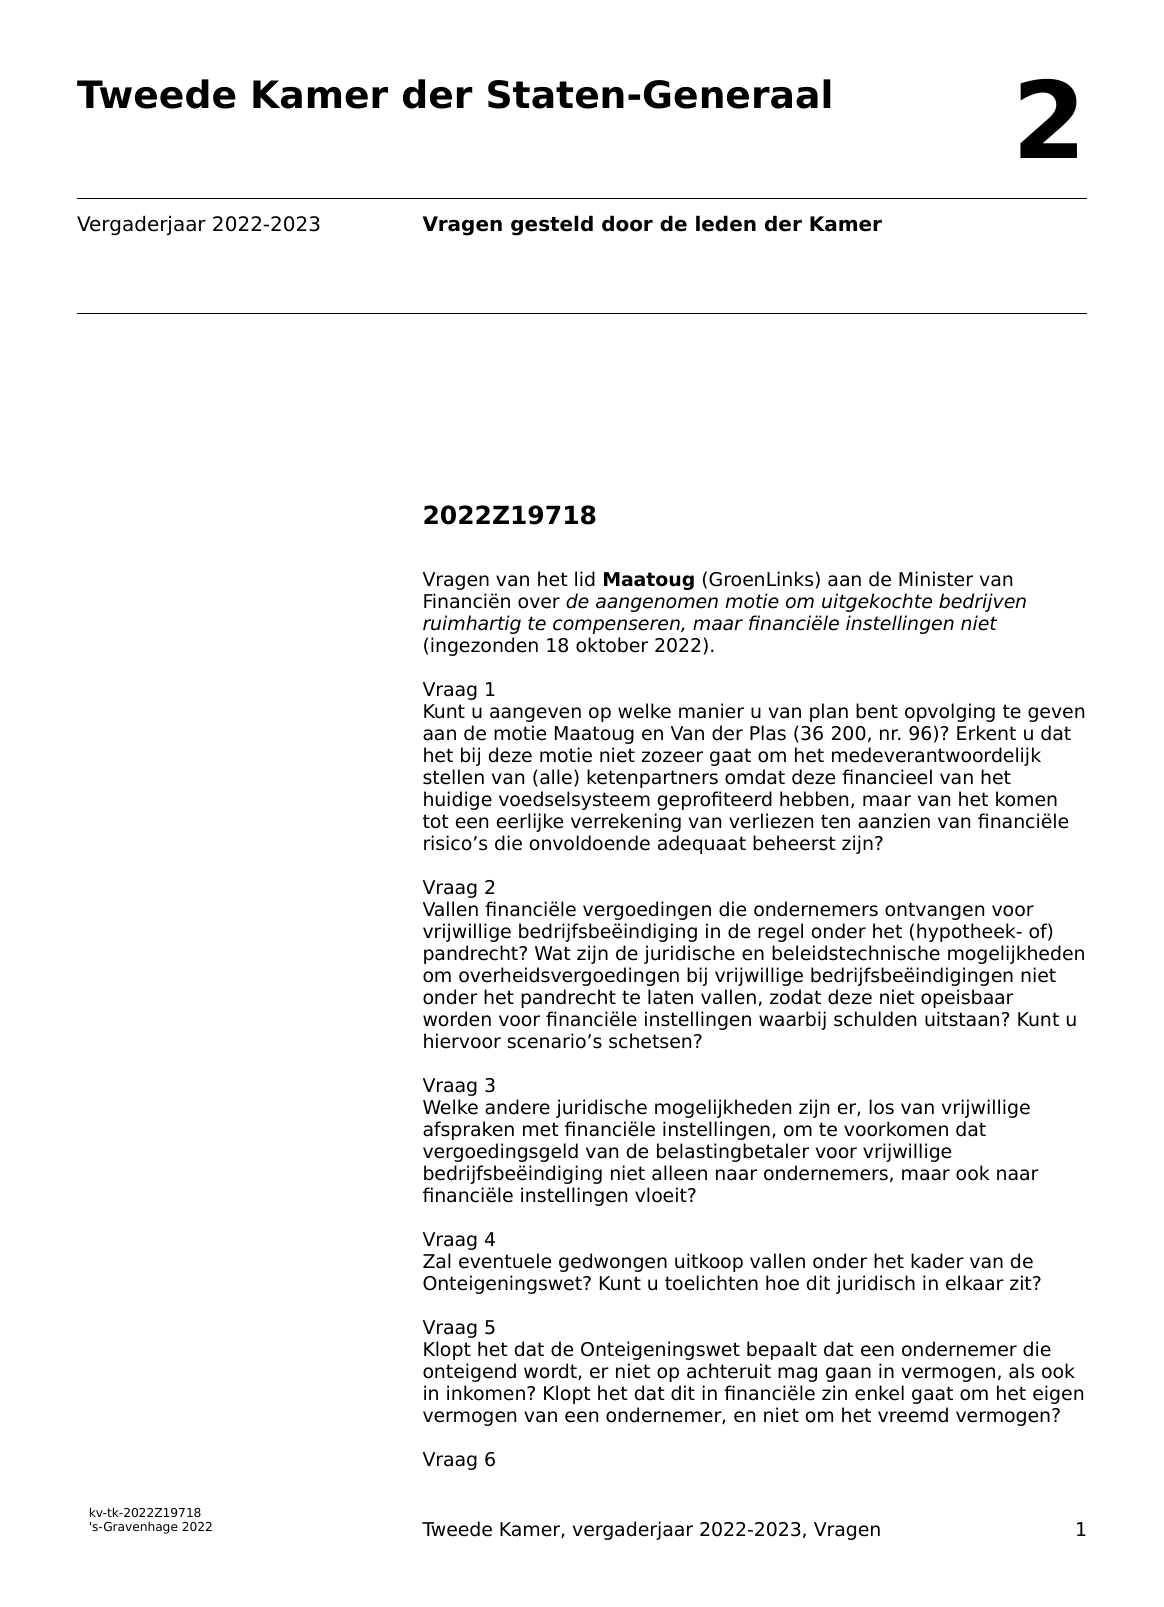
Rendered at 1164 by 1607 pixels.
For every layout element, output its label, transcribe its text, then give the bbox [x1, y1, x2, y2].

text Vragen van het lid Maatoug (GroenLinks) aan de Minister van Financiën over de aangenomen motie om uitgekochte bedrijven ruimhartig te compenseren, maar financiële instellingen niet (ingezonden 18 oktober 2022). [422, 569, 1087, 657]
table_header Tweede Kamer der Staten-Generaal [77, 59, 886, 198]
text Vraag 5 [422, 1317, 1087, 1339]
table_cell Vergaderjaar 2022-2023 [77, 199, 422, 313]
text Zal eventuele gedwongen uitkoop vallen onder het kader van de Onteigeningswet? Kunt u toelichten hoe dit juridisch in elkaar zit? [422, 1251, 1087, 1295]
text Vraag 2 [422, 877, 1087, 899]
text Kunt u aangeven op welke manier u van plan bent opvolging te geven aan de motie Maatoug en Van der Plas (36 200, nr. 96)? Erkent u dat het bij deze motie niet zozeer gaat om het medeverantwoordelijk stellen van (alle) ketenpartners omdat deze financieel van het huidige voedselsysteem geprofiteerd hebben, maar van het komen tot een eerlijke verrekening van verliezen ten aanzien van financiële risico’s die onvoldoende adequaat beheerst zijn? [422, 701, 1087, 855]
text kv-tk-2022Z19718 [88, 1506, 323, 1520]
table_cell Vragen gesteld door de leden der Kamer [422, 199, 1087, 313]
text Vraag 6 [422, 1449, 1087, 1471]
text Vraag 1 [422, 679, 1087, 701]
text Vraag 3 [422, 1075, 1087, 1097]
text Welke andere juridische mogelijkheden zijn er, los van vrijwillige afspraken met financiële instellingen, om te voorkomen dat vergoedingsgeld van de belastingbetaler voor vrijwillige bedrijfsbeëindiging niet alleen naar ondernemers, maar ook naar financiële instellingen vloeit? [422, 1097, 1087, 1207]
text Klopt het dat de Onteigeningswet bepaalt dat een ondernemer die onteigend wordt, er niet op achteruit mag gaan in vermogen, als ook in inkomen? Klopt het dat dit in financiële zin enkel gaat om het eigen vermogen van een ondernemer, en niet om het vreemd vermogen? [422, 1339, 1087, 1427]
text Vallen financiële vergoedingen die ondernemers ontvangen voor vrijwillige bedrijfsbeëindiging in de regel onder het (hypotheek- of) pandrecht? Wat zijn de juridische en beleidstechnische mogelijkheden om overheidsvergoedingen bij vrijwillige bedrijfsbeëindigingen niet onder het pandrecht te laten vallen, zodat deze niet opeisbaar worden voor financiële instellingen waarbij schulden uitstaan? Kunt u hiervoor scenario’s schetsen? [422, 899, 1087, 1053]
table_header 2 [886, 59, 1087, 198]
text 2022Z19718 [422, 501, 1087, 531]
text 's-Gravenhage 2022 [88, 1520, 323, 1534]
text Vraag 4 [422, 1229, 1087, 1251]
